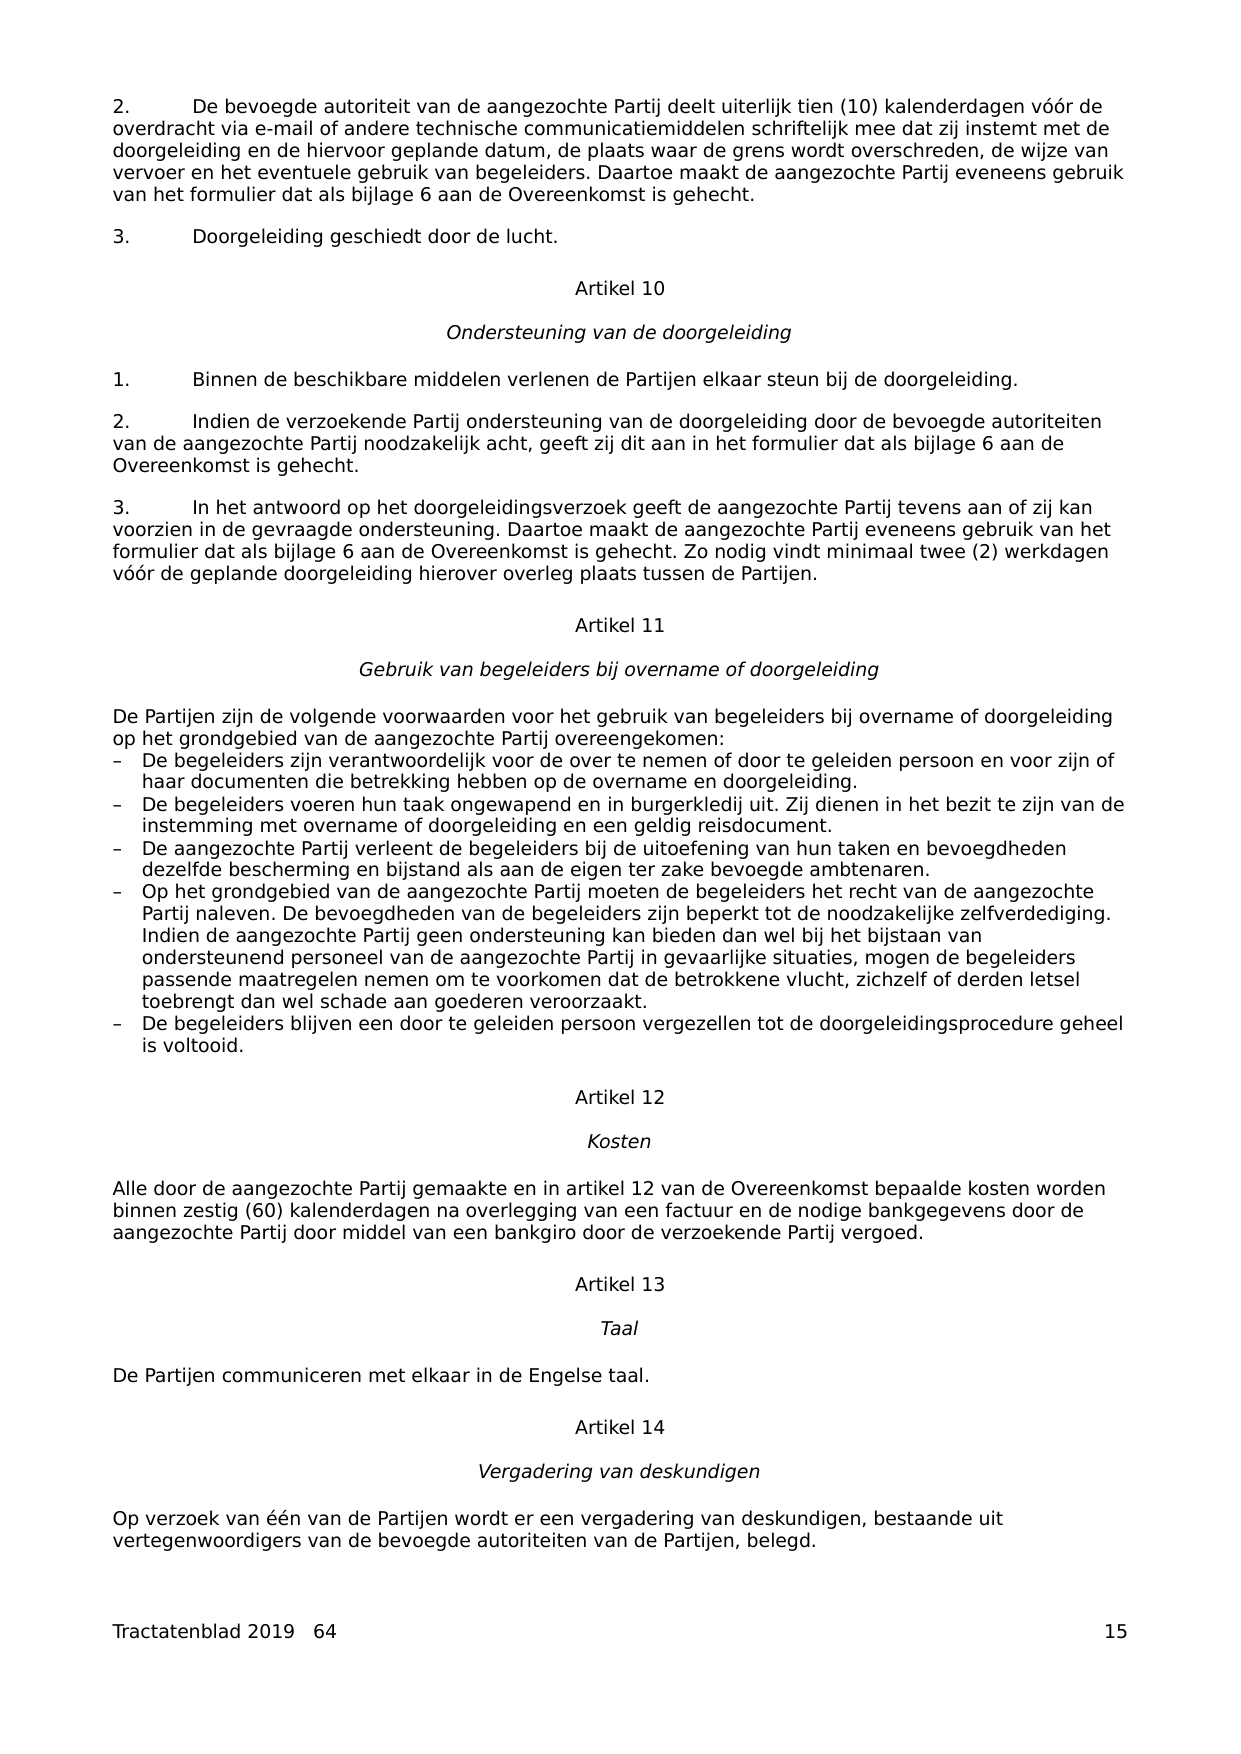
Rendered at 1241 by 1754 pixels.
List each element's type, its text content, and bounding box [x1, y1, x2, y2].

subtitle Artikel 10 Ondersteuning van de doorgeleiding [112, 278, 1128, 344]
text 2. Indien de verzoekende Partij ondersteuning van de doorgeleiding door de bevoegde autoriteiten van de aangezochte Partij noodzakelijk acht, geeft zij dit aan in het formulier dat als bijlage 6 aan de Overeenkomst is gehecht. [112, 411, 1128, 477]
text – De begeleiders blijven een door te geleiden persoon vergezellen tot de doorgeleidingsprocedure geheel is voltooid. [112, 1013, 1128, 1057]
text – De begeleiders zijn verantwoordelijk voor de over te nemen of door te geleiden persoon en voor zijn of haar documenten die betrekking hebben op de overname en doorgeleiding. [112, 749, 1128, 793]
subtitle Artikel 13 Taal [112, 1274, 1128, 1340]
text 2. De bevoegde autoriteit van de aangezochte Partij deelt uiterlijk tien (10) kalenderdagen vóór de overdracht via e-mail of andere technische communicatiemiddelen schriftelijk mee dat zij instemt met de doorgeleiding en de hiervoor geplande datum, de plaats waar de grens wordt overschreden, de wijze van vervoer en het eventuele gebruik van begeleiders. Daartoe maakt de aangezochte Partij eveneens gebruik van het formulier dat als bijlage 6 aan de Overeenkomst is gehecht. [112, 96, 1128, 206]
text – De aangezochte Partij verleent de begeleiders bij de uitoefening van hun taken en bevoegdheden dezelfde bescherming en bijstand als aan de eigen ter zake bevoegde ambtenaren. [112, 837, 1128, 881]
text – Op het grondgebied van de aangezochte Partij moeten de begeleiders het recht van de aangezochte Partij naleven. De bevoegdheden van de begeleiders zijn beperkt tot de noodzakelijke zelfverdediging. Indien de aangezochte Partij geen ondersteuning kan bieden dan wel bij het bijstaan van ondersteunend personeel van de aangezochte Partij in gevaarlijke situaties, mogen de begeleiders passende maatregelen nemen om te voorkomen dat de betrokkene vlucht, zichzelf of derden letsel toebrengt dan wel schade aan goederen veroorzaakt. [112, 881, 1128, 1013]
text De Partijen communiceren met elkaar in de Engelse taal. [112, 1365, 1128, 1387]
text 3. Doorgeleiding geschiedt door de lucht. [112, 226, 1128, 248]
text De Partijen zijn de volgende voorwaarden voor het gebruik van begeleiders bij overname of doorgeleiding op het grondgebied van de aangezochte Partij overeengekomen: [112, 706, 1128, 749]
text – De begeleiders voeren hun taak ongewapend en in burgerkledij uit. Zij dienen in het bezit te zijn van de instemming met overname of doorgeleiding en een geldig reisdocument. [112, 793, 1128, 837]
text Alle door de aangezochte Partij gemaakte en in artikel 12 van de Overeenkomst bepaalde kosten worden binnen zestig (60) kalenderdagen na overlegging van een factuur en de nodige bankgegevens door de aangezochte Partij door middel van een bankgiro door de verzoekende Partij vergoed. [112, 1178, 1128, 1244]
subtitle Artikel 12 Kosten [112, 1087, 1128, 1153]
text Op verzoek van één van de Partijen wordt er een vergadering van deskundigen, bestaande uit vertegenwoordigers van de bevoegde autoriteiten van de Partijen, belegd. [112, 1508, 1128, 1552]
text 3. In het antwoord op het doorgeleidingsverzoek geeft de aangezochte Partij tevens aan of zij kan voorzien in de gevraagde ondersteuning. Daartoe maakt de aangezochte Partij eveneens gebruik van het formulier dat als bijlage 6 aan de Overeenkomst is gehecht. Zo nodig vindt minimaal twee (2) werkdagen vóór de geplande doorgeleiding hierover overleg plaats tussen de Partijen. [112, 497, 1128, 584]
text 1. Binnen de beschikbare middelen verlenen de Partijen elkaar steun bij de doorgeleiding. [112, 369, 1128, 391]
subtitle Artikel 14 Vergadering van deskundigen [112, 1417, 1128, 1483]
subtitle Artikel 11 Gebruik van begeleiders bij overname of doorgeleiding [112, 614, 1128, 681]
